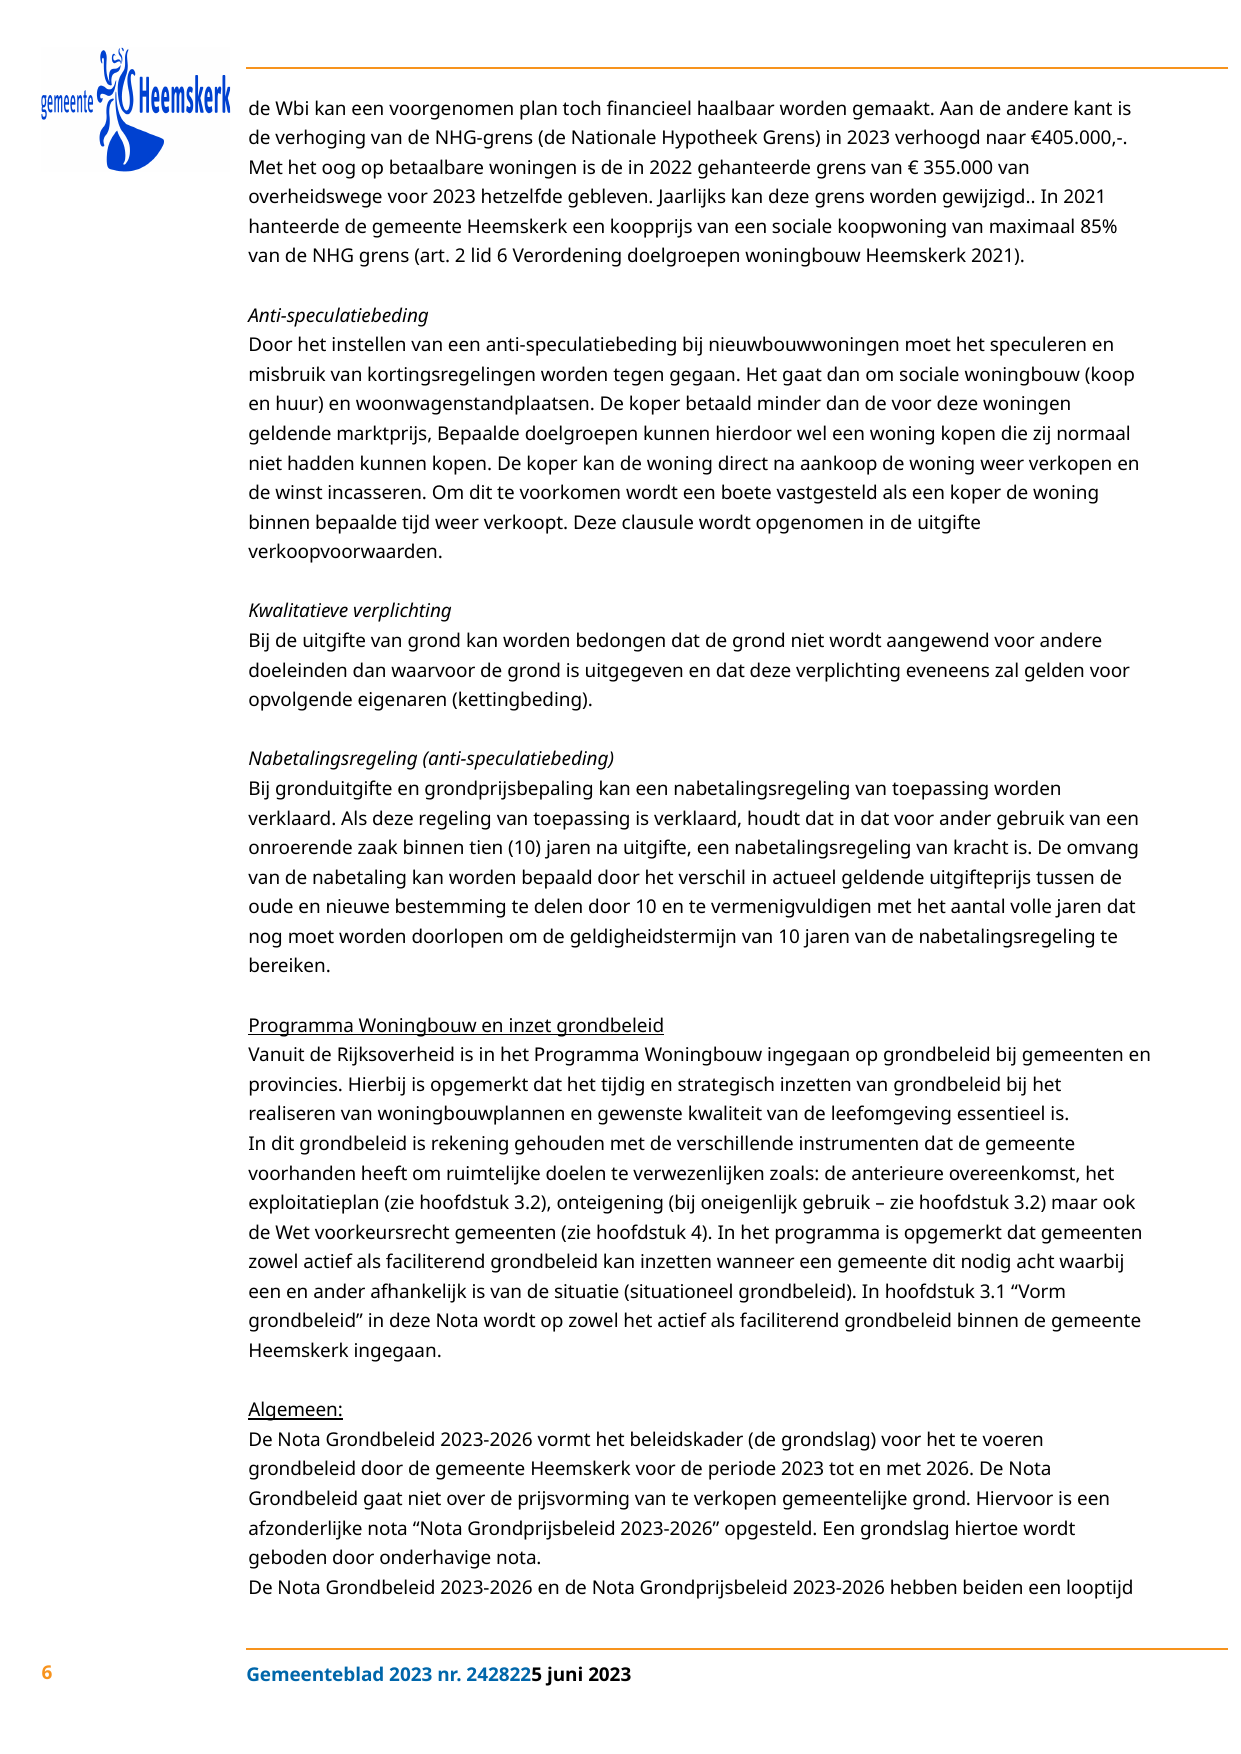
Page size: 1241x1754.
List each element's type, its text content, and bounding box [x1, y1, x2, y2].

text Bij de uitgifte van grond kan worden bedongen dat de grond niet wordt aangewend voor andere doeleinden dan waarvoor de grond is uitgegeven en dat deze verplichting eveneens zal gelden voor opvolgende eigenaren (kettingbeding). [248, 627, 1152, 712]
text In dit grondbeleid is rekening gehouden met de verschillende instrumenten dat de gemeente voorhanden heeft om ruimtelijke doelen te verwezenlijken zoals: de anterieure overeenkomst, het exploitatieplan (zie hoofdstuk 3.2), onteigening (bij oneigenlijk gebruik – zie hoofdstuk 3.2) maar ook de Wet voorkeursrecht gemeenten (zie hoofdstuk 4). In het programma is opgemerkt dat gemeenten zowel actief als faciliterend grondbeleid kan inzetten wanneer een gemeente dit nodig acht waarbij een en ander afhankelijk is van de situatie (situationeel grondbeleid). In hoofdstuk 3.1 “Vorm grondbeleid” in deze Nota wordt op zowel het actief als faciliterend grondbeleid binnen de gemeente Heemskerk ingegaan. [248, 1130, 1152, 1363]
text Door het instellen van een anti-speculatiebeding bij nieuwbouwwoningen moet het speculeren en misbruik van kortingsregelingen worden tegen gegaan. Het gaat dan om sociale woningbouw (koop en huur) en woonwagenstandplaatsen. De koper betaald minder dan de voor deze woningen geldende marktprijs, Bepaalde doelgroepen kunnen hierdoor wel een woning kopen die zij normaal niet hadden kunnen kopen. De koper kan de woning direct na aankoop de woning weer verkopen en de winst incasseren. Om dit te voorkomen wordt een boete vastgesteld als een koper de woning binnen bepaalde tijd weer verkoopt. Deze clausule wordt opgenomen in de uitgifte verkoopvoorwaarden. [248, 331, 1152, 564]
picture [41, 47, 231, 172]
text Vanuit de Rijksoverheid is in het Programma Woningbouw ingegaan op grondbeleid bij gemeenten en provincies. Hierbij is opgemerkt dat het tijdig en strategisch inzetten van grondbeleid bij het realiseren van woningbouwplannen en gewenste kwaliteit van de leefomgeving essentieel is. [248, 1041, 1152, 1126]
text Bij gronduitgifte en grondprijsbepaling kan een nabetalingsregeling van toepassing worden verklaard. Als deze regeling van toepassing is verklaard, houdt dat in dat voor ander gebruik van een onroerende zaak binnen tien (10) jaren na uitgifte, een nabetalingsregeling van kracht is. De omvang van de nabetaling kan worden bepaald door het verschil in actueel geldende uitgifteprijs tussen de oude en nieuwe bestemming te delen door 10 en te vermenigvuldigen met het aantal volle jaren dat nog moet worden doorlopen om de geldigheidstermijn van 10 jaren van de nabetalingsregeling te bereiken. [248, 775, 1152, 978]
text Programma Woningbouw en inzet grondbeleid [248, 1012, 1152, 1038]
text Anti-speculatiebeding [248, 302, 1152, 328]
text de Wbi kan een voorgenomen plan toch financieel haalbaar worden gemaakt. Aan de andere kant is de verhoging van de NHG-grens (de Nationale Hypotheek Grens) in 2023 verhoogd naar €405.000,-. Met het oog op betaalbare woningen is de in 2022 gehanteerde grens van € 355.000 van overheidswege voor 2023 hetzelfde gebleven. Jaarlijks kan deze grens worden gewijzigd.. In 2021 hanteerde de gemeente Heemskerk een koopprijs van een sociale koopwoning van maximaal 85% van de NHG grens (art. 2 lid 6 Verordening doelgroepen woningbouw Heemskerk 2021). [248, 95, 1152, 268]
text Nabetalingsregeling (anti-speculatiebeding) [248, 746, 1152, 771]
text De Nota Grondbeleid 2023-2026 vormt het beleidskader (de grondslag) voor het te voeren grondbeleid door de gemeente Heemskerk voor de periode 2023 tot en met 2026. De Nota Grondbeleid gaat niet over de prijsvorming van te verkopen gemeentelijke grond. Hiervoor is een afzonderlijke nota “Nota Grondprijsbeleid 2023-2026” opgesteld. Een grondslag hiertoe wordt geboden door onderhavige nota. [248, 1426, 1152, 1570]
text Kwalitatieve verplichting [248, 598, 1152, 623]
text De Nota Grondbeleid 2023-2026 en de Nota Grondprijsbeleid 2023-2026 hebben beiden een looptijd [248, 1574, 1152, 1600]
text Algemeen: [248, 1396, 1152, 1422]
